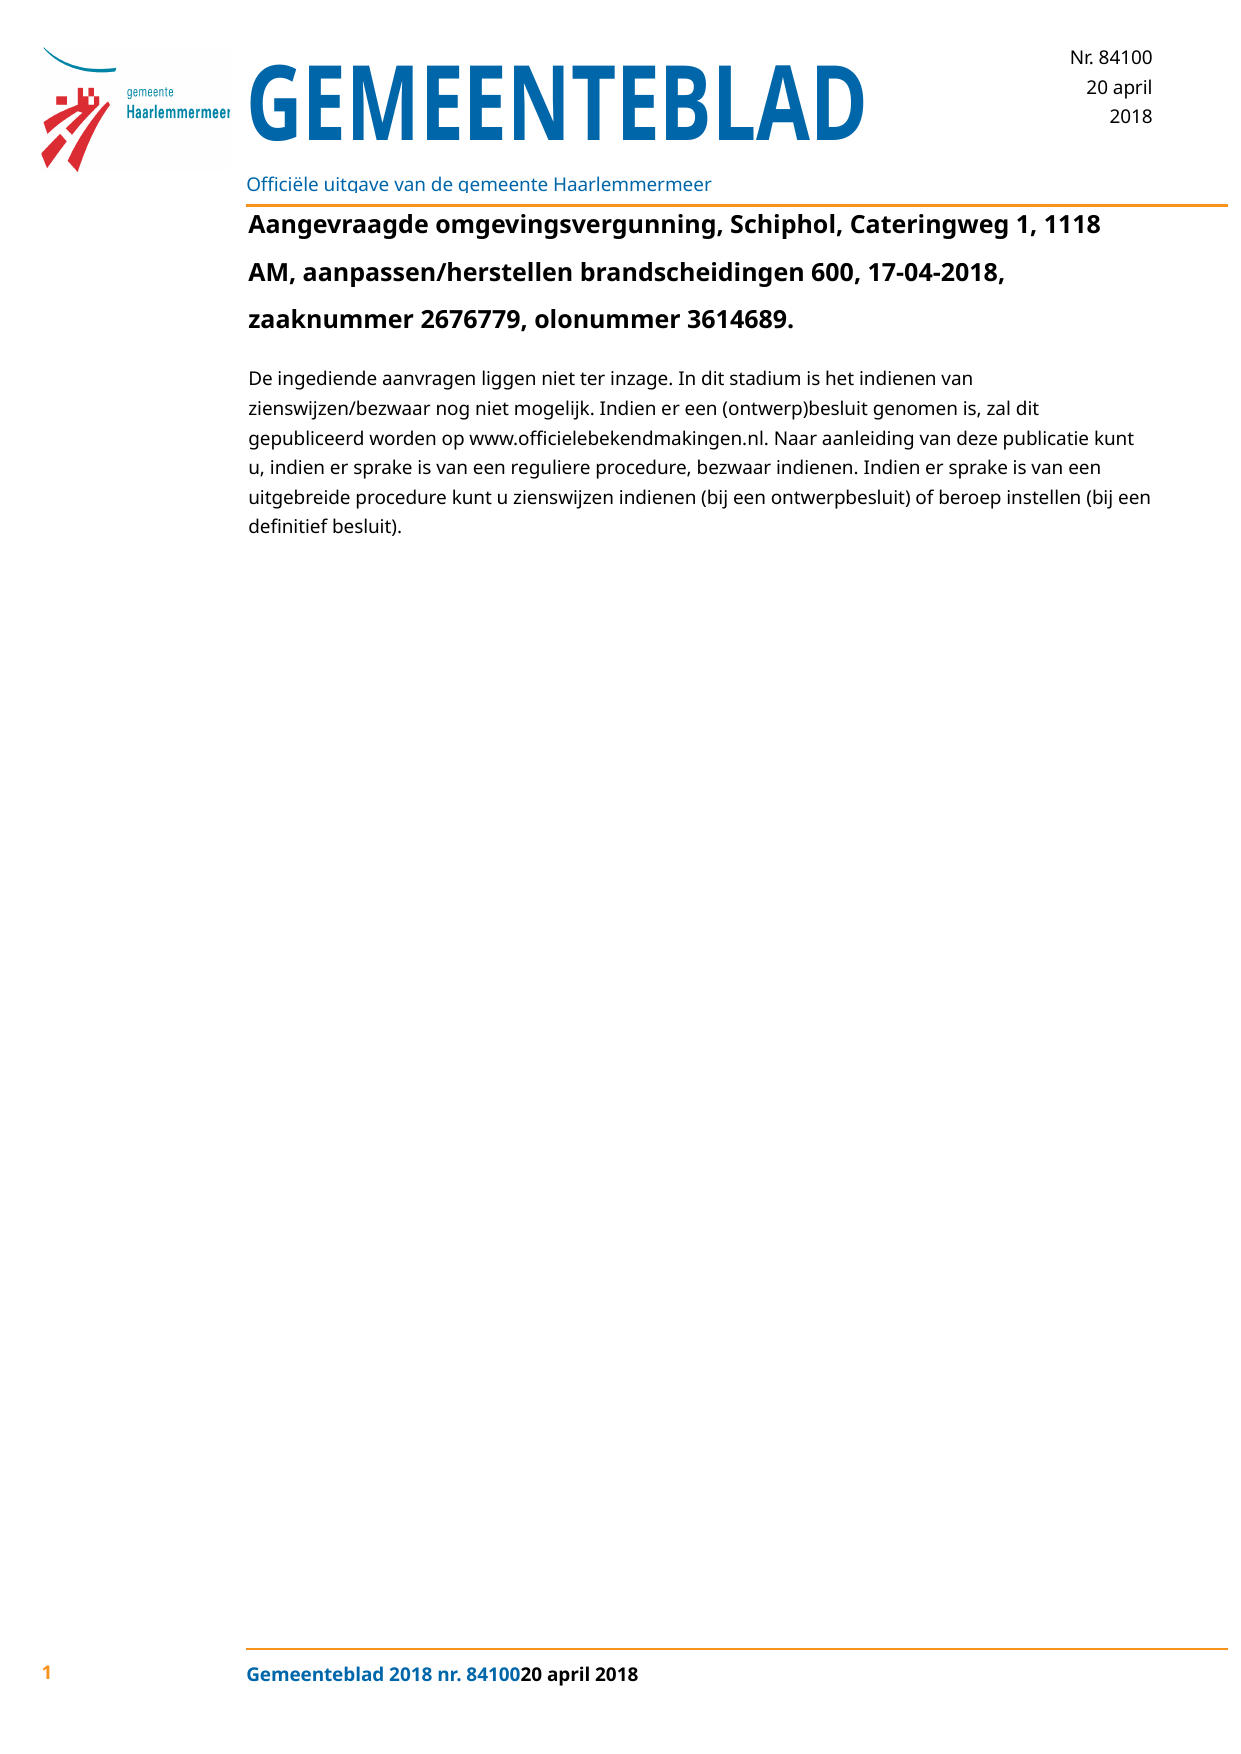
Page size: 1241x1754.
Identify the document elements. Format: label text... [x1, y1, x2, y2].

text De ingediende aanvragen liggen niet ter inzage. In dit stadium is het indienen van zienswijzen/bezwaar nog niet mogelijk. Indien er een (ontwerp)besluit genomen is, zal dit gepubliceerd worden op www.officielebekendmakingen.nl. Naar aanleiding van deze publicatie kunt u, indien er sprake is van een reguliere procedure, bezwaar indienen. Indien er sprake is van een uitgebreide procedure kunt u zienswijzen indienen (bij een ontwerpbesluit) of beroep instellen (bij een definitief besluit). [248, 366, 1152, 539]
picture [41, 47, 231, 172]
text Aangevraagde omgevingsvergunning, Schiphol, Cateringweg 1, 1118 AM, aanpassen/herstellen brandscheidingen 600, 17-04-2018, zaaknummer 2676779, olonummer 3614689. [248, 207, 1152, 336]
